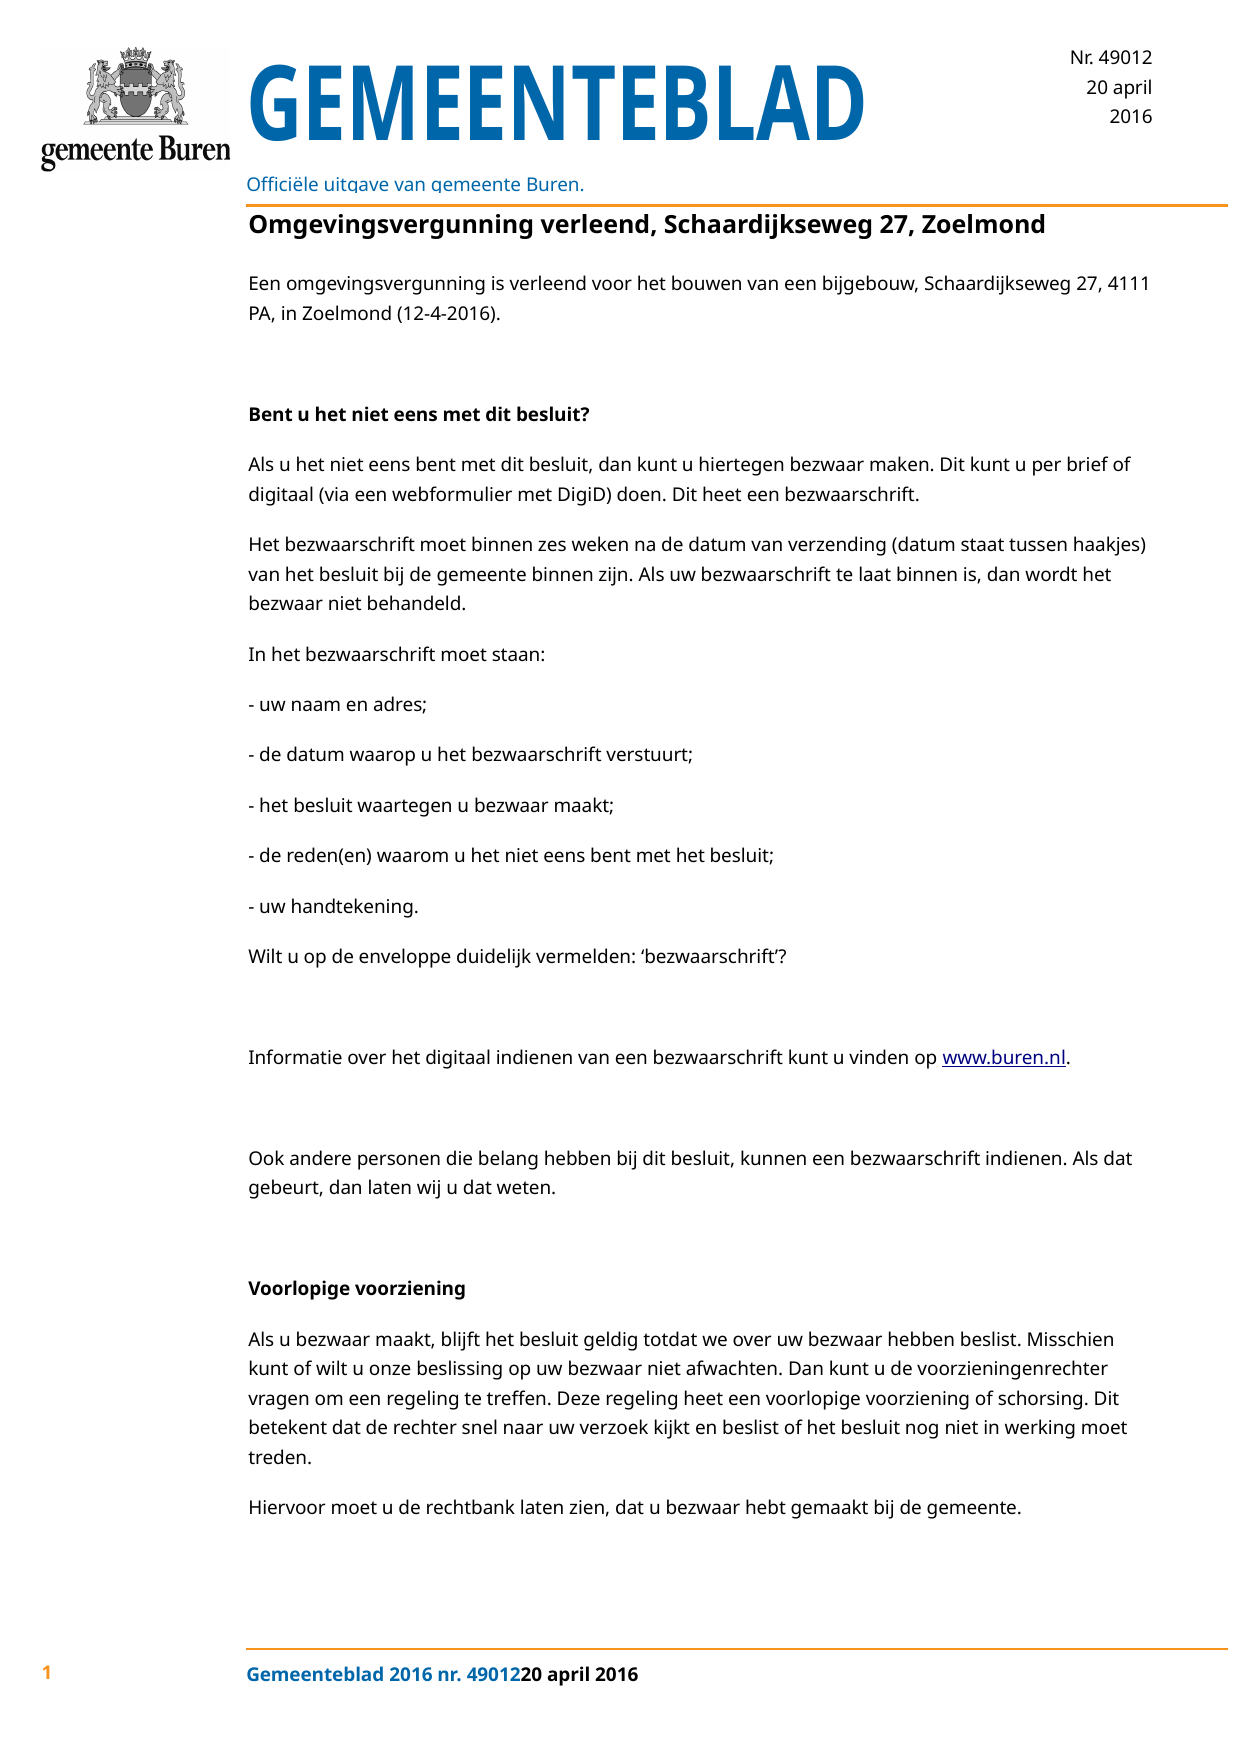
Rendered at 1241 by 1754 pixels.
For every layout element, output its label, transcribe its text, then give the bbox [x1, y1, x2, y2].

text Bent u het niet eens met dit besluit? [248, 401, 1152, 426]
text - het besluit waartegen u bezwaar maakt; [248, 792, 1152, 818]
text In het bezwaarschrift moet staan: [248, 641, 1152, 666]
text - uw naam en adres; [248, 691, 1152, 717]
text Voorlopige voorziening [248, 1275, 1152, 1301]
text Hiervoor moet u de rechtbank laten zien, dat u bezwaar hebt gemaakt bij de gemeente. [248, 1494, 1152, 1520]
text Wilt u op de enveloppe duidelijk vermelden: ‘bezwaarschrift’? [248, 943, 1152, 969]
text - de reden(en) waarom u het niet eens bent met het besluit; [248, 842, 1152, 868]
text Als u het niet eens bent met dit besluit, dan kunt u hiertegen bezwaar maken. Dit kunt u per brief of digitaal (via een webformulier met DigiD) doen. Dit heet een bezwaarschrift. [248, 451, 1152, 506]
text Als u bezwaar maakt, blijft het besluit geldig totdat we over uw bezwaar hebben beslist. Misschien kunt of wilt u onze beslissing op uw bezwaar niet afwachten. Dan kunt u de voorzieningenrechter vragen om een regeling te treffen. Deze regeling heet een voorlopige voorziening of schorsing. Dit betekent dat de rechter snel naar uw verzoek kijkt en beslist of het besluit nog niet in werking moet treden. [248, 1326, 1152, 1470]
text Omgevingsvergunning verleend, Schaardijkseweg 27, Zoelmond [248, 207, 1152, 241]
text - de datum waarop u het bezwaarschrift verstuurt; [248, 742, 1152, 767]
text Het bezwaarschrift moet binnen zes weken na de datum van verzending (datum staat tussen haakjes) van het besluit bij de gemeente binnen zijn. Als uw bezwaarschrift te laat binnen is, dan wordt het bezwaar niet behandeld. [248, 531, 1152, 616]
text Een omgevingsvergunning is verleend voor het bouwen van een bijgebouw, Schaardijkseweg 27, 4111 PA, in Zoelmond (12-4-2016). [248, 270, 1152, 326]
text Informatie over het digitaal indienen van een bezwaarschrift kunt u vinden op www.buren.nl. [248, 1044, 1152, 1070]
picture [41, 47, 231, 172]
text - uw handtekening. [248, 893, 1152, 918]
text Ook andere personen die belang hebben bij dit besluit, kunnen een bezwaarschrift indienen. Als dat gebeurt, dan laten wij u dat weten. [248, 1145, 1152, 1200]
